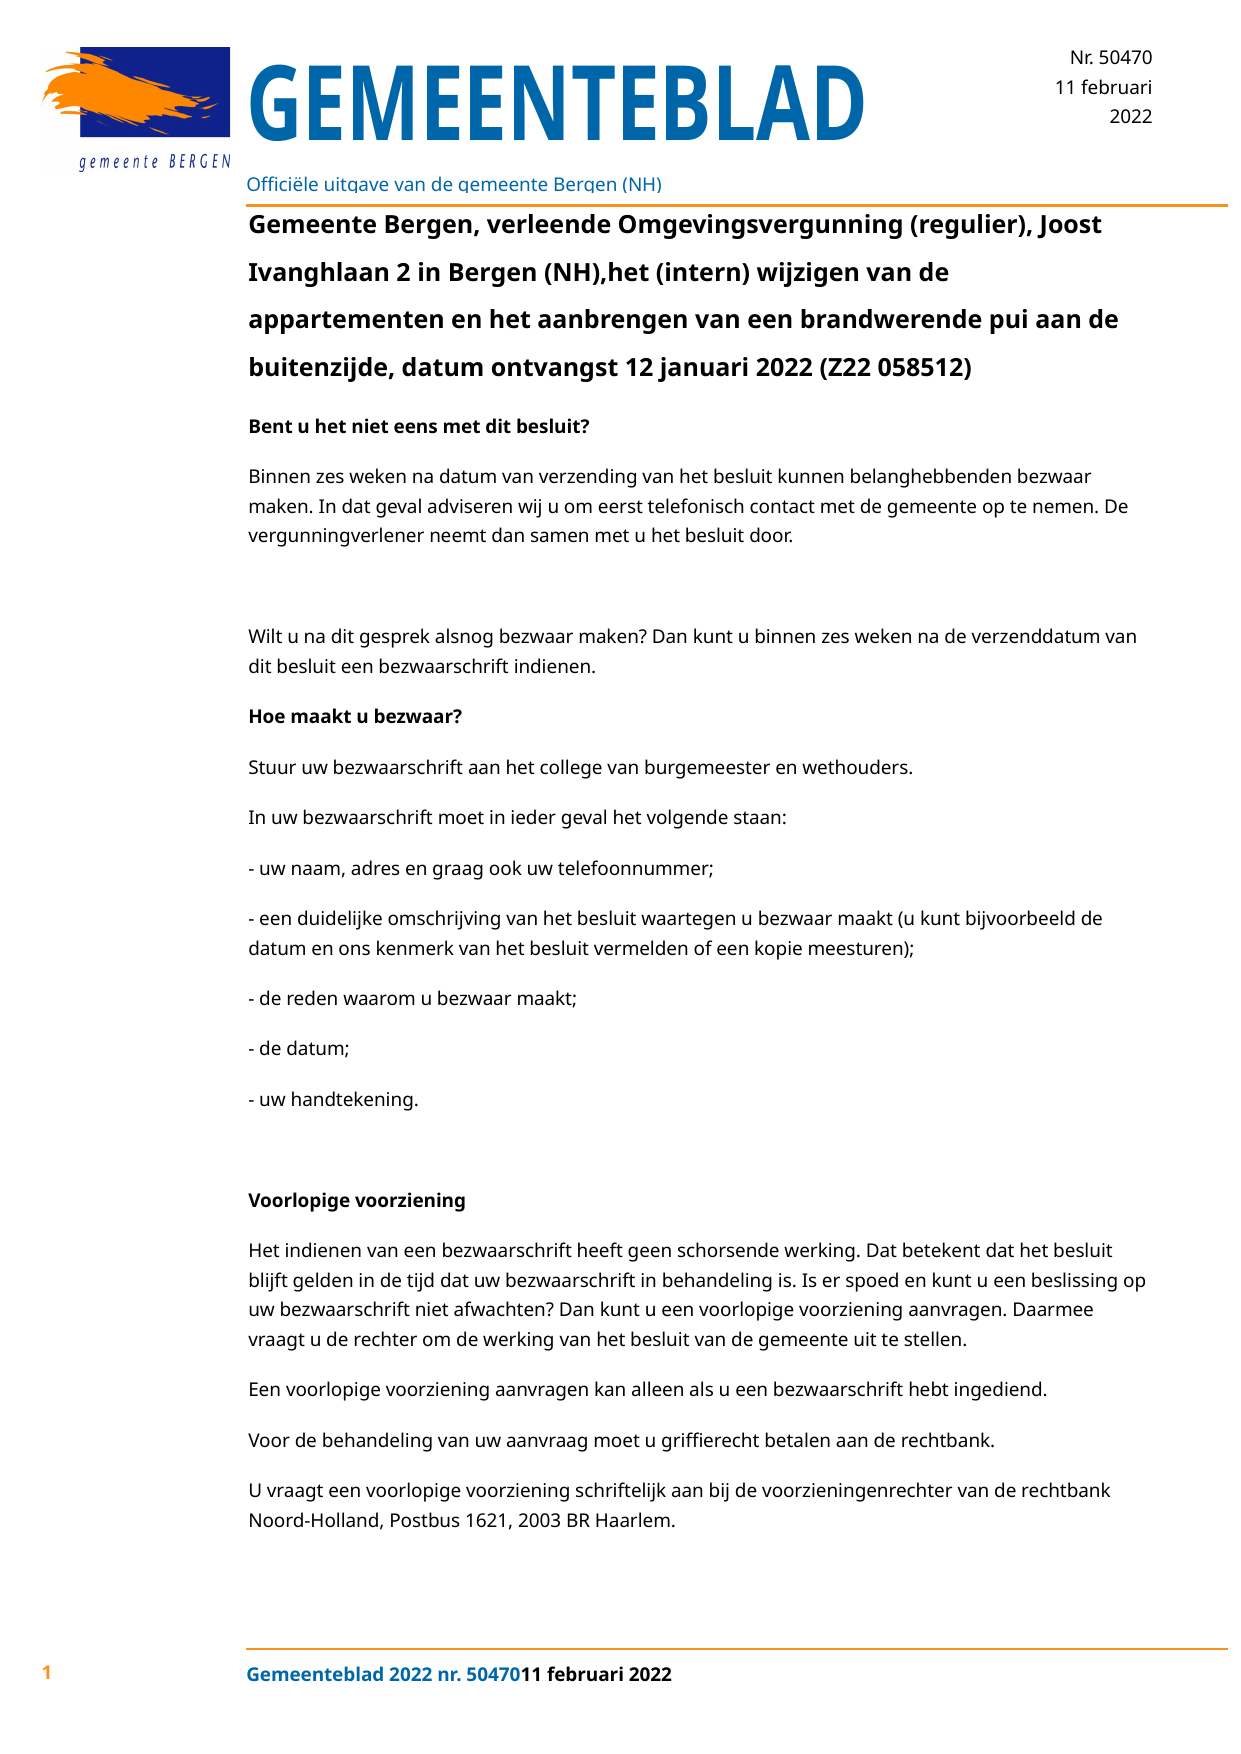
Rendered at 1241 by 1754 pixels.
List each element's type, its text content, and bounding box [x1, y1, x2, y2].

text Voorlopige voorziening [248, 1187, 1152, 1213]
text Gemeente Bergen, verleende Omgevingsvergunning (regulier), Joost Ivanghlaan 2 in Bergen (NH),het (intern) wijzigen van de appartementen en het aanbrengen van een brandwerende pui aan de buitenzijde, datum ontvangst 12 januari 2022 (Z22 058512) [248, 207, 1152, 384]
text In uw bezwaarschrift moet in ieder geval het volgende staan: [248, 804, 1152, 830]
picture [41, 47, 231, 172]
text Hoe maakt u bezwaar? [248, 703, 1152, 729]
text - de datum; [248, 1036, 1152, 1061]
text - uw handtekening. [248, 1086, 1152, 1112]
text Een voorlopige voorziening aanvragen kan alleen als u een bezwaarschrift hebt ingediend. [248, 1376, 1152, 1402]
text Binnen zes weken na datum van verzending van het besluit kunnen belanghebbenden bezwaar maken. In dat geval adviseren wij u om eerst telefonisch contact met de gemeente op te nemen. De vergunningverlener neemt dan samen met u het besluit door. [248, 463, 1152, 548]
text U vraagt een voorlopige voorziening schriftelijk aan bij de voorzieningenrechter van de rechtbank Noord-Holland, Postbus 1621, 2003 BR Haarlem. [248, 1477, 1152, 1533]
text - een duidelijke omschrijving van het besluit waartegen u bezwaar maakt (u kunt bijvoorbeeld de datum en ons kenmerk van het besluit vermelden of een kopie meesturen); [248, 905, 1152, 961]
text Stuur uw bezwaarschrift aan het college van burgemeester en wethouders. [248, 754, 1152, 780]
text Voor de behandeling van uw aanvraag moet u griffierecht betalen aan de rechtbank. [248, 1427, 1152, 1453]
text - uw naam, adres en graag ook uw telefoonnummer; [248, 855, 1152, 881]
text - de reden waarom u bezwaar maakt; [248, 985, 1152, 1011]
text Het indienen van een bezwaarschrift heeft geen schorsende werking. Dat betekent dat het besluit blijft gelden in de tijd dat uw bezwaarschrift in behandeling is. Is er spoed en kunt u een beslissing op uw bezwaarschrift niet afwachten? Dan kunt u een voorlopige voorziening aanvragen. Daarmee vraagt u de rechter om de werking van het besluit van de gemeente uit te stellen. [248, 1237, 1152, 1352]
text Bent u het niet eens met dit besluit? [248, 413, 1152, 439]
text Wilt u na dit gesprek alsnog bezwaar maken? Dan kunt u binnen zes weken na de verzenddatum van dit besluit een bezwaarschrift indienen. [248, 623, 1152, 679]
